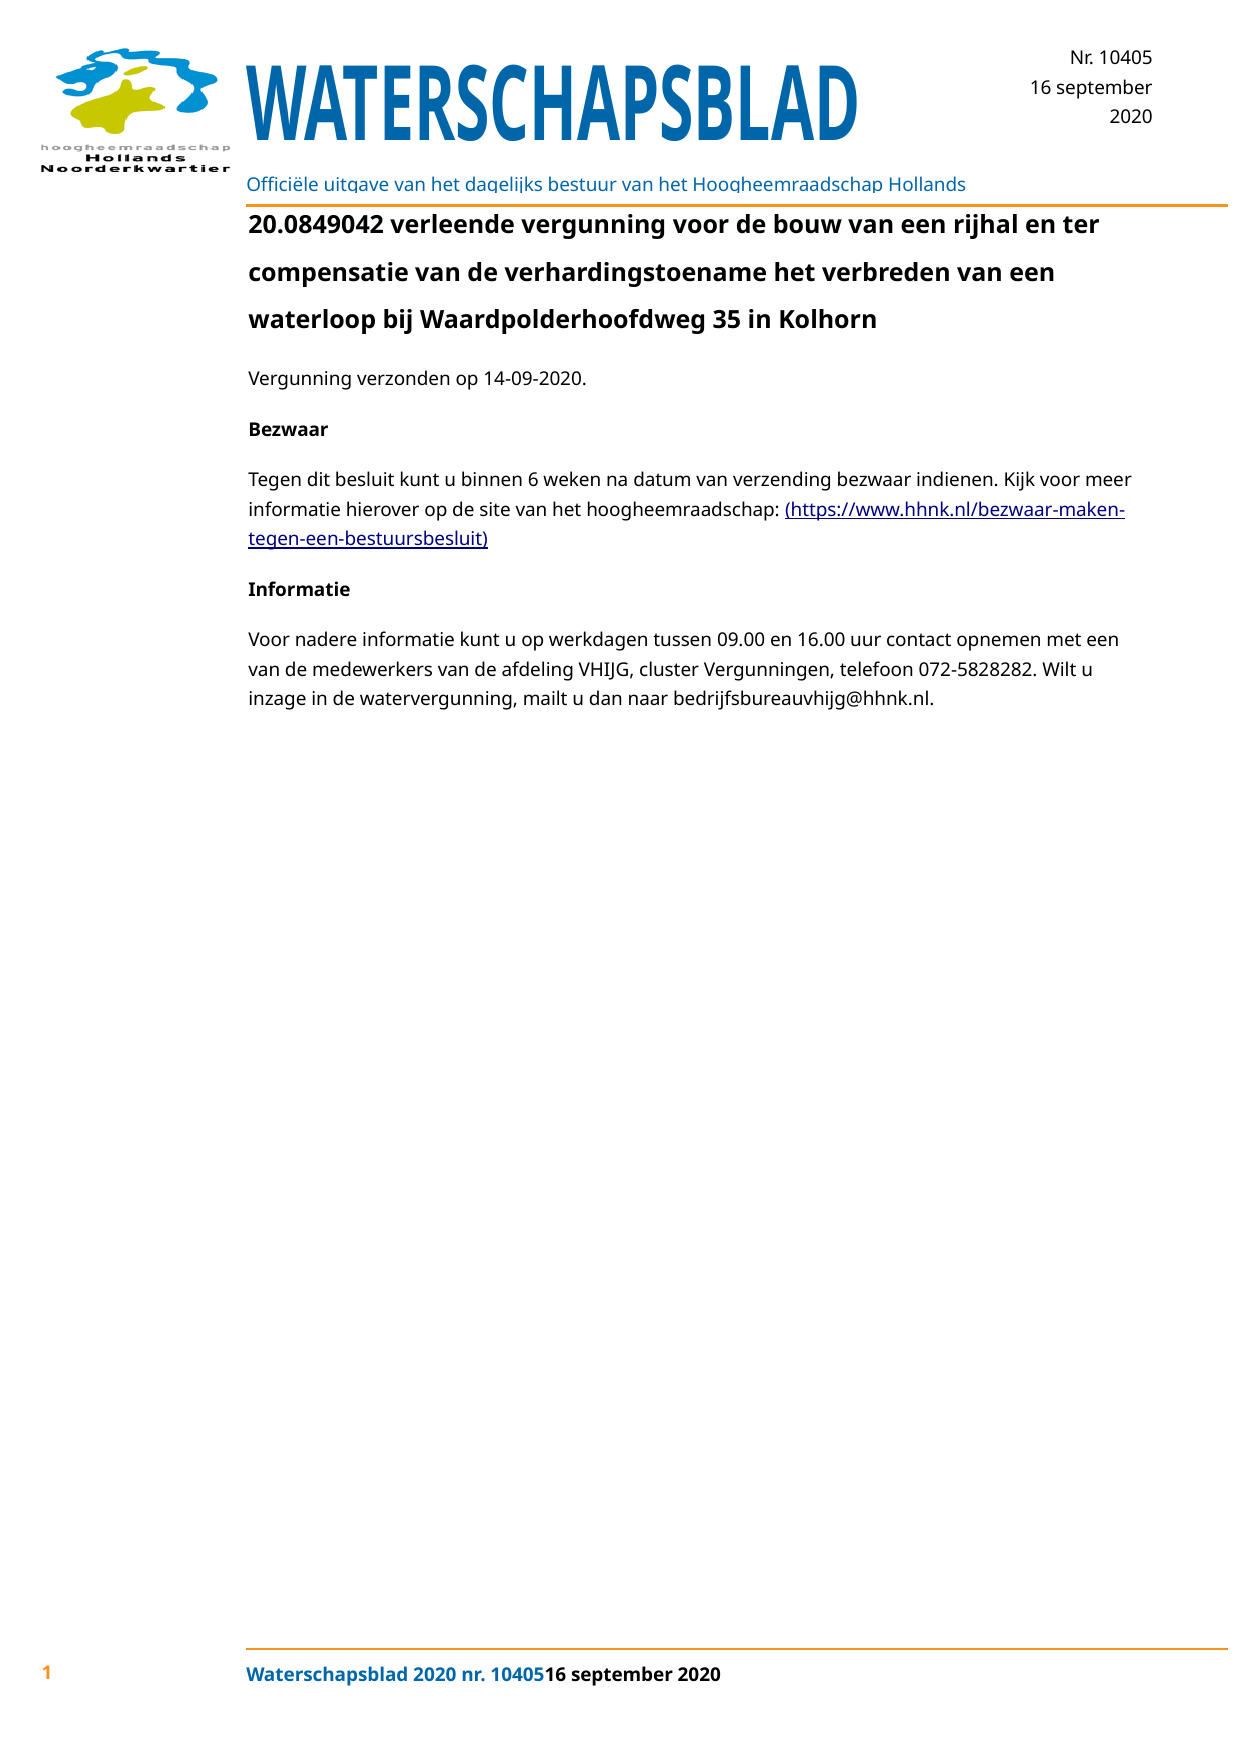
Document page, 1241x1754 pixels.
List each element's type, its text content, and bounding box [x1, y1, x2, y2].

text 20.0849042 verleende vergunning voor de bouw van een rijhal en ter compensatie van de verhardingstoename het verbreden van een waterloop bij Waardpolderhoofdweg 35 in Kolhorn [248, 207, 1152, 336]
text Voor nadere informatie kunt u op werkdagen tussen 09.00 en 16.00 uur contact opnemen met een van de medewerkers van de afdeling VHIJG, cluster Vergunningen, telefoon 072-5828282. Wilt u inzage in de watervergunning, mailt u dan naar bedrijfsbureauvhijg@hhnk.nl. [248, 626, 1152, 711]
text Informatie [248, 576, 1152, 602]
text Bezwaar [248, 416, 1152, 442]
text Tegen dit besluit kunt u binnen 6 weken na datum van verzending bezwaar indienen. Kijk voor meer informatie hierover op de site van het hoogheemraadschap: (https://www.hhnk.nl/bezwaar-maken-tegen-een-bestuursbesluit) [248, 466, 1152, 551]
picture [41, 47, 231, 172]
text Vergunning verzonden op 14-09-2020. [248, 366, 1152, 391]
